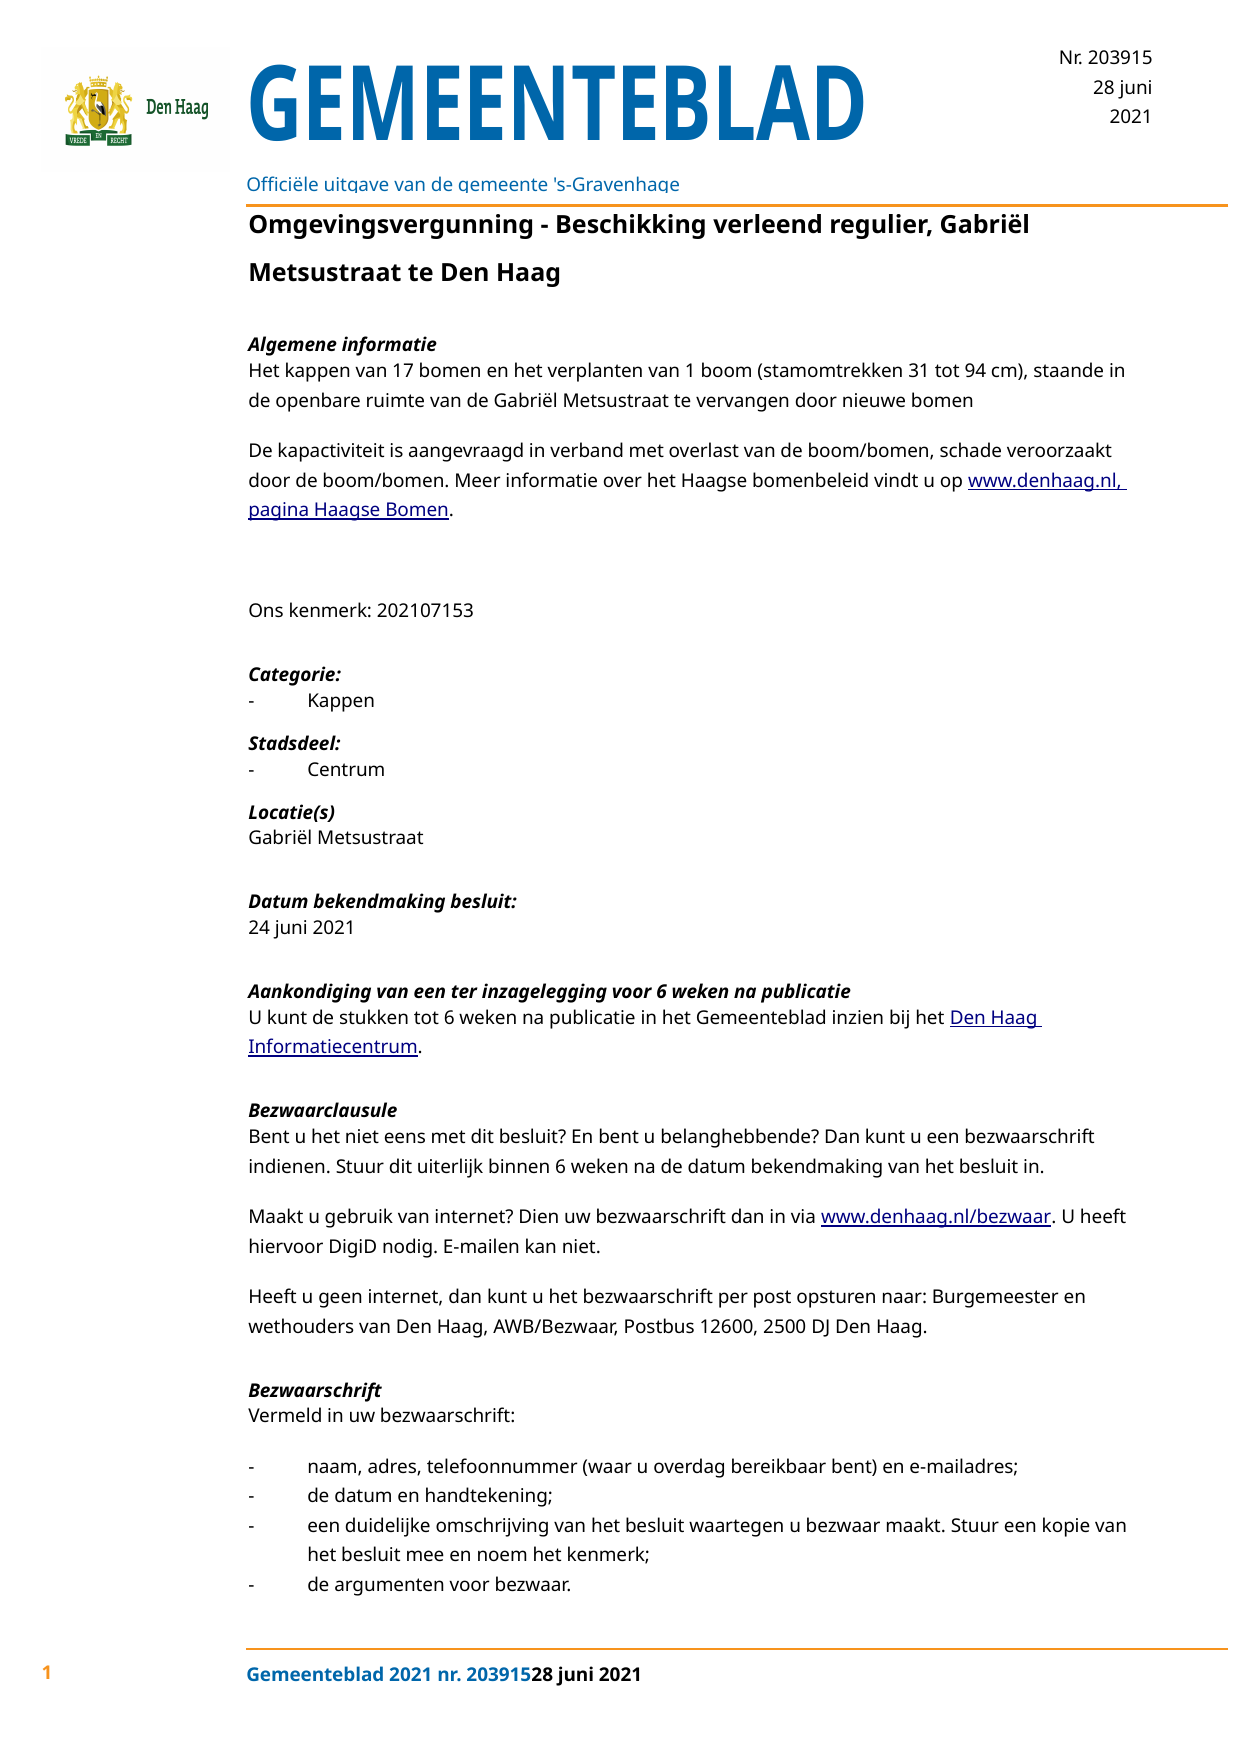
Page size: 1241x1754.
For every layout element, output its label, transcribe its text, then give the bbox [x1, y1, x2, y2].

text Gabriël Metsustraat [248, 824, 1152, 850]
text Algemene informatie [248, 331, 1152, 357]
text Stadsdeel: [248, 730, 1152, 756]
text Maakt u gebruik van internet? Dien uw bezwaarschrift dan in via www.denhaag.nl/bezwaar. U heeft hiervoor DigiD nodig. E-mailen kan niet. [248, 1203, 1152, 1258]
text De kapactiviteit is aangevraagd in verband met overlast van de boom/bomen, schade veroorzaakt door de boom/bomen. Meer informatie over het Haagse bomenbeleid vindt u op www.denhaag.nl, pagina Haagse Bomen. [248, 437, 1152, 522]
text Ons kenmerk: 202107153 [248, 597, 1152, 623]
text Categorie: [248, 661, 1152, 687]
text Vermeld in uw bezwaarschrift: [248, 1402, 1152, 1428]
list Centrum [248, 756, 1152, 781]
text Bezwaarclausule [248, 1097, 1152, 1123]
text Aankondiging van een ter inzagelegging voor 6 weken na publicatie [248, 978, 1152, 1004]
text Bezwaarschrift [248, 1377, 1152, 1402]
text Heeft u geen internet, dan kunt u het bezwaarschrift per post opsturen naar: Burgemeester en wethouders van Den Haag, AWB/Bezwaar, Postbus 12600, 2500 DJ Den Haag. [248, 1283, 1152, 1338]
list Kappen [248, 687, 1152, 713]
text Locatie(s) [248, 799, 1152, 824]
text 24 juni 2021 [248, 914, 1152, 940]
text Bent u het niet eens met dit besluit? En bent u belanghebbende? Dan kunt u een bezwaarschrift indienen. Stuur dit uiterlijk binnen 6 weken na de datum bekendmaking van het besluit in. [248, 1123, 1152, 1178]
list de argumenten voor bezwaar. [248, 1571, 1152, 1597]
list naam, adres, telefoonnummer (waar u overdag bereikbaar bent) en e-mailadres; [248, 1453, 1152, 1479]
list een duidelijke omschrijving van het besluit waartegen u bezwaar maakt. Stuur een kopie van het besluit mee en noem het kenmerk; [248, 1512, 1152, 1567]
list de datum en handtekening; [248, 1482, 1152, 1508]
text U kunt de stukken tot 6 weken na publicatie in het Gemeenteblad inzien bij het Den Haag Informatiecentrum. [248, 1004, 1152, 1059]
picture [41, 47, 231, 172]
text Omgevingsvergunning - Beschikking verleend regulier, Gabriël Metsustraat te Den Haag [248, 207, 1152, 288]
text Datum bekendmaking besluit: [248, 888, 1152, 914]
text Het kappen van 17 bomen en het verplanten van 1 boom (stamomtrekken 31 tot 94 cm), staande in de openbare ruimte van de Gabriël Metsustraat te vervangen door nieuwe bomen [248, 357, 1152, 412]
